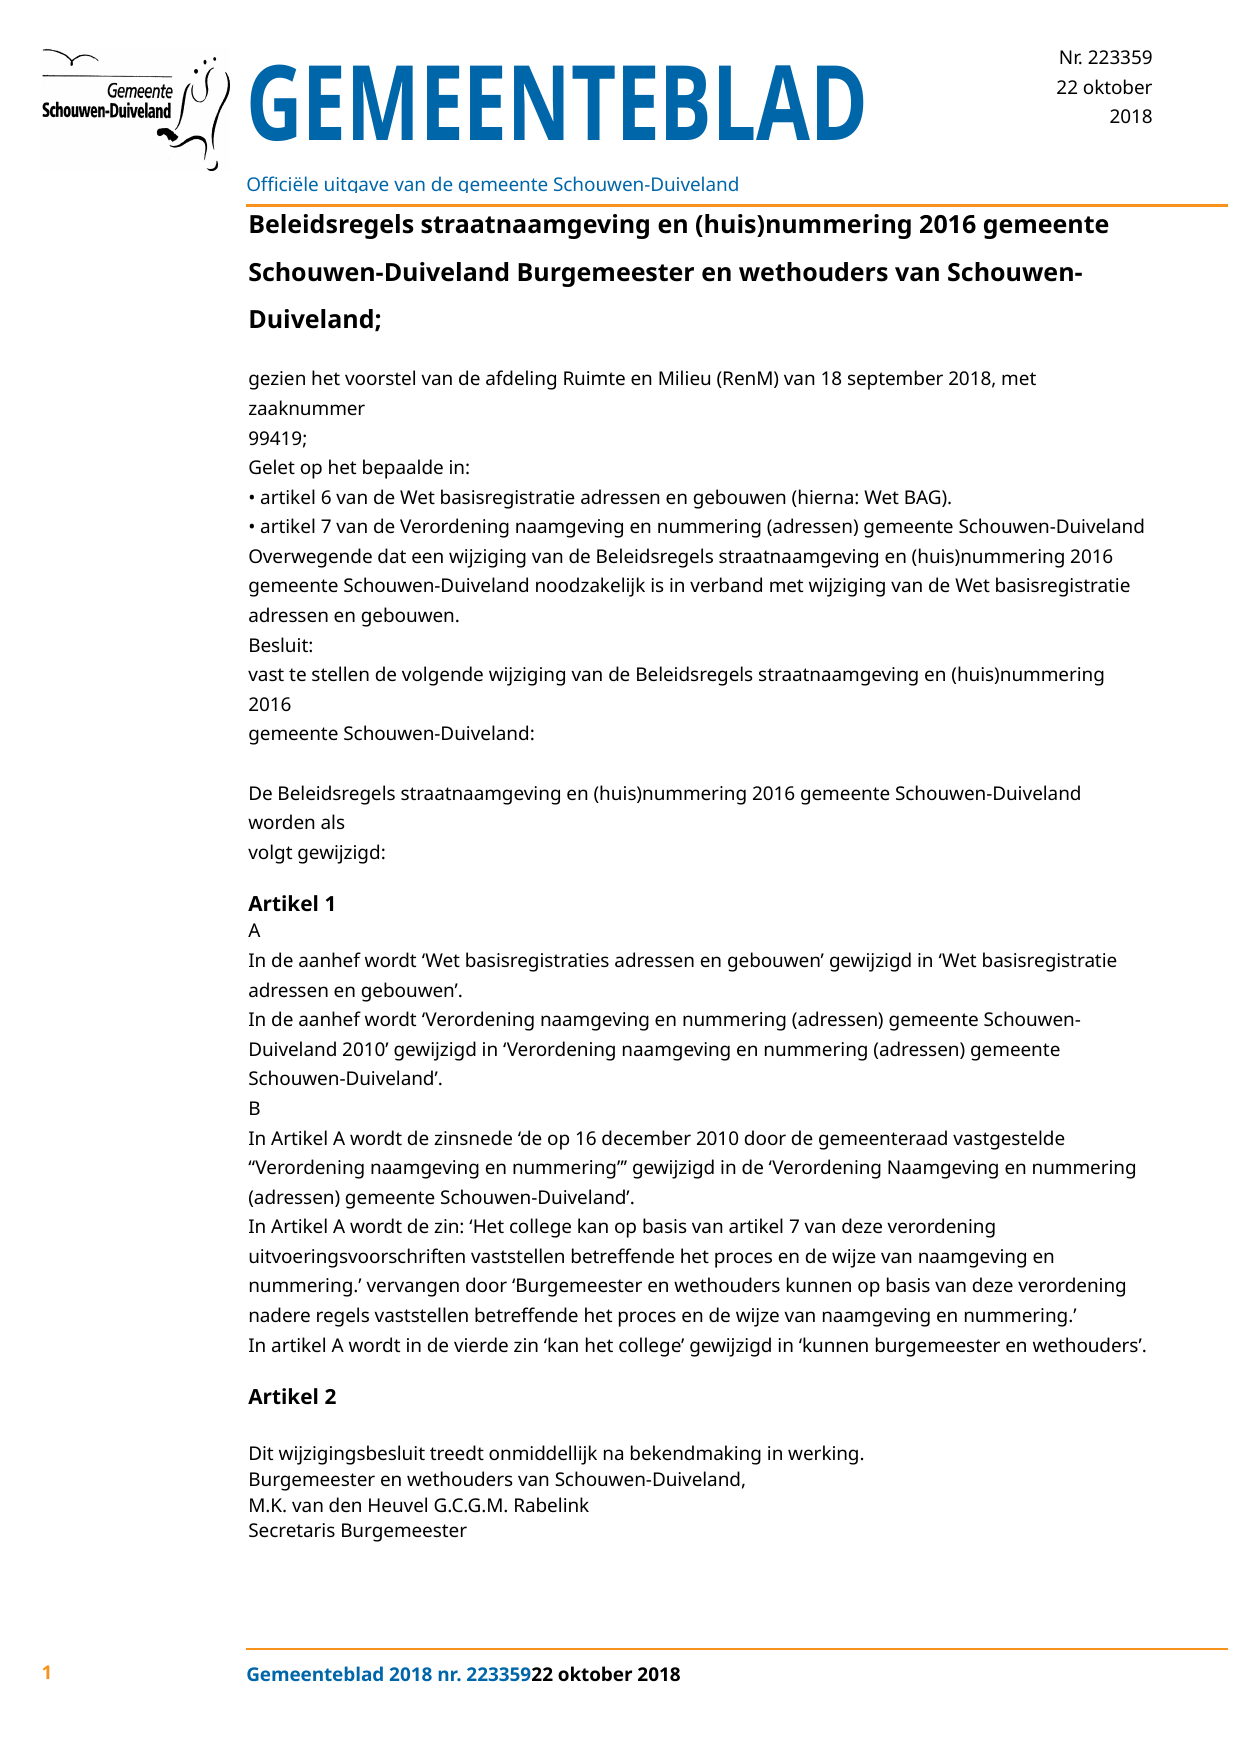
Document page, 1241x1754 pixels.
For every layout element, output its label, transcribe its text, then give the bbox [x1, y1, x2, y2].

text • artikel 7 van de Verordening naamgeving en nummering (adressen) gemeente Schouwen-Duiveland [248, 513, 1152, 539]
text 99419; [248, 425, 1152, 450]
text gemeente Schouwen-Duiveland: [248, 721, 1152, 746]
text Beleidsregels straatnaamgeving en (huis)nummering 2016 gemeente Schouwen-Duiveland Burgemeester en wethouders van Schouwen-Duiveland; [248, 207, 1152, 336]
text Overwegende dat een wijziging van de Beleidsregels straatnaamgeving en (huis)nummering 2016 gemeente Schouwen-Duiveland noodzakelijk is in verband met wijziging van de Wet basisregistratie adressen en gebouwen. [248, 543, 1152, 628]
text In de aanhef wordt ‘Wet basisregistraties adressen en gebouwen’ gewijzigd in ‘Wet basisregistratie adressen en gebouwen’. [248, 947, 1152, 1003]
text Artikel 2 [248, 1382, 1152, 1411]
text In Artikel A wordt de zinsnede ‘de op 16 december 2010 door de gemeenteraad vastgestelde “Verordening naamgeving en nummering”’ gewijzigd in de ‘Verordening Naamgeving en nummering (adressen) gemeente Schouwen-Duiveland’. [248, 1125, 1152, 1210]
text gezien het voorstel van de afdeling Ruimte en Milieu (RenM) van 18 september 2018, met zaaknummer [248, 366, 1152, 421]
text • artikel 6 van de Wet basisregistratie adressen en gebouwen (hierna: Wet BAG). [248, 484, 1152, 509]
text vast te stellen de volgende wijziging van de Beleidsregels straatnaamgeving en (huis)nummering 2016 [248, 661, 1152, 717]
text In Artikel A wordt de zin: ‘Het college kan op basis van artikel 7 van deze verordening uitvoeringsvoorschriften vaststellen betreffende het proces en de wijze van naamgeving en nummering.’ vervangen door ‘Burgemeester en wethouders kunnen op basis van deze verordening nadere regels vaststellen betreffende het proces en de wijze van naamgeving en nummering.’ [248, 1213, 1152, 1328]
text Secretaris Burgemeester [248, 1517, 1152, 1543]
text A [248, 918, 1152, 943]
text Besluit: [248, 632, 1152, 657]
text De Beleidsregels straatnaamgeving en (huis)nummering 2016 gemeente Schouwen-Duiveland worden als [248, 780, 1152, 835]
text volgt gewijzigd: [248, 839, 1152, 864]
text Artikel 1 [248, 889, 1152, 918]
text B [248, 1095, 1152, 1121]
text M.K. van den Heuvel G.C.G.M. Rabelink [248, 1492, 1152, 1517]
text Dit wijzigingsbesluit treedt onmiddellijk na bekendmaking in werking. [248, 1440, 1152, 1466]
text In de aanhef wordt ‘Verordening naamgeving en nummering (adressen) gemeente Schouwen-Duiveland 2010’ gewijzigd in ‘Verordening naamgeving en nummering (adressen) gemeente Schouwen-Duiveland’. [248, 1006, 1152, 1091]
text Gelet op het bepaalde in: [248, 454, 1152, 480]
text In artikel A wordt in de vierde zin ‘kan het college’ gewijzigd in ‘kunnen burgemeester en wethouders’. [248, 1332, 1152, 1358]
picture [41, 47, 231, 172]
text Burgemeester en wethouders van Schouwen-Duiveland, [248, 1466, 1152, 1492]
